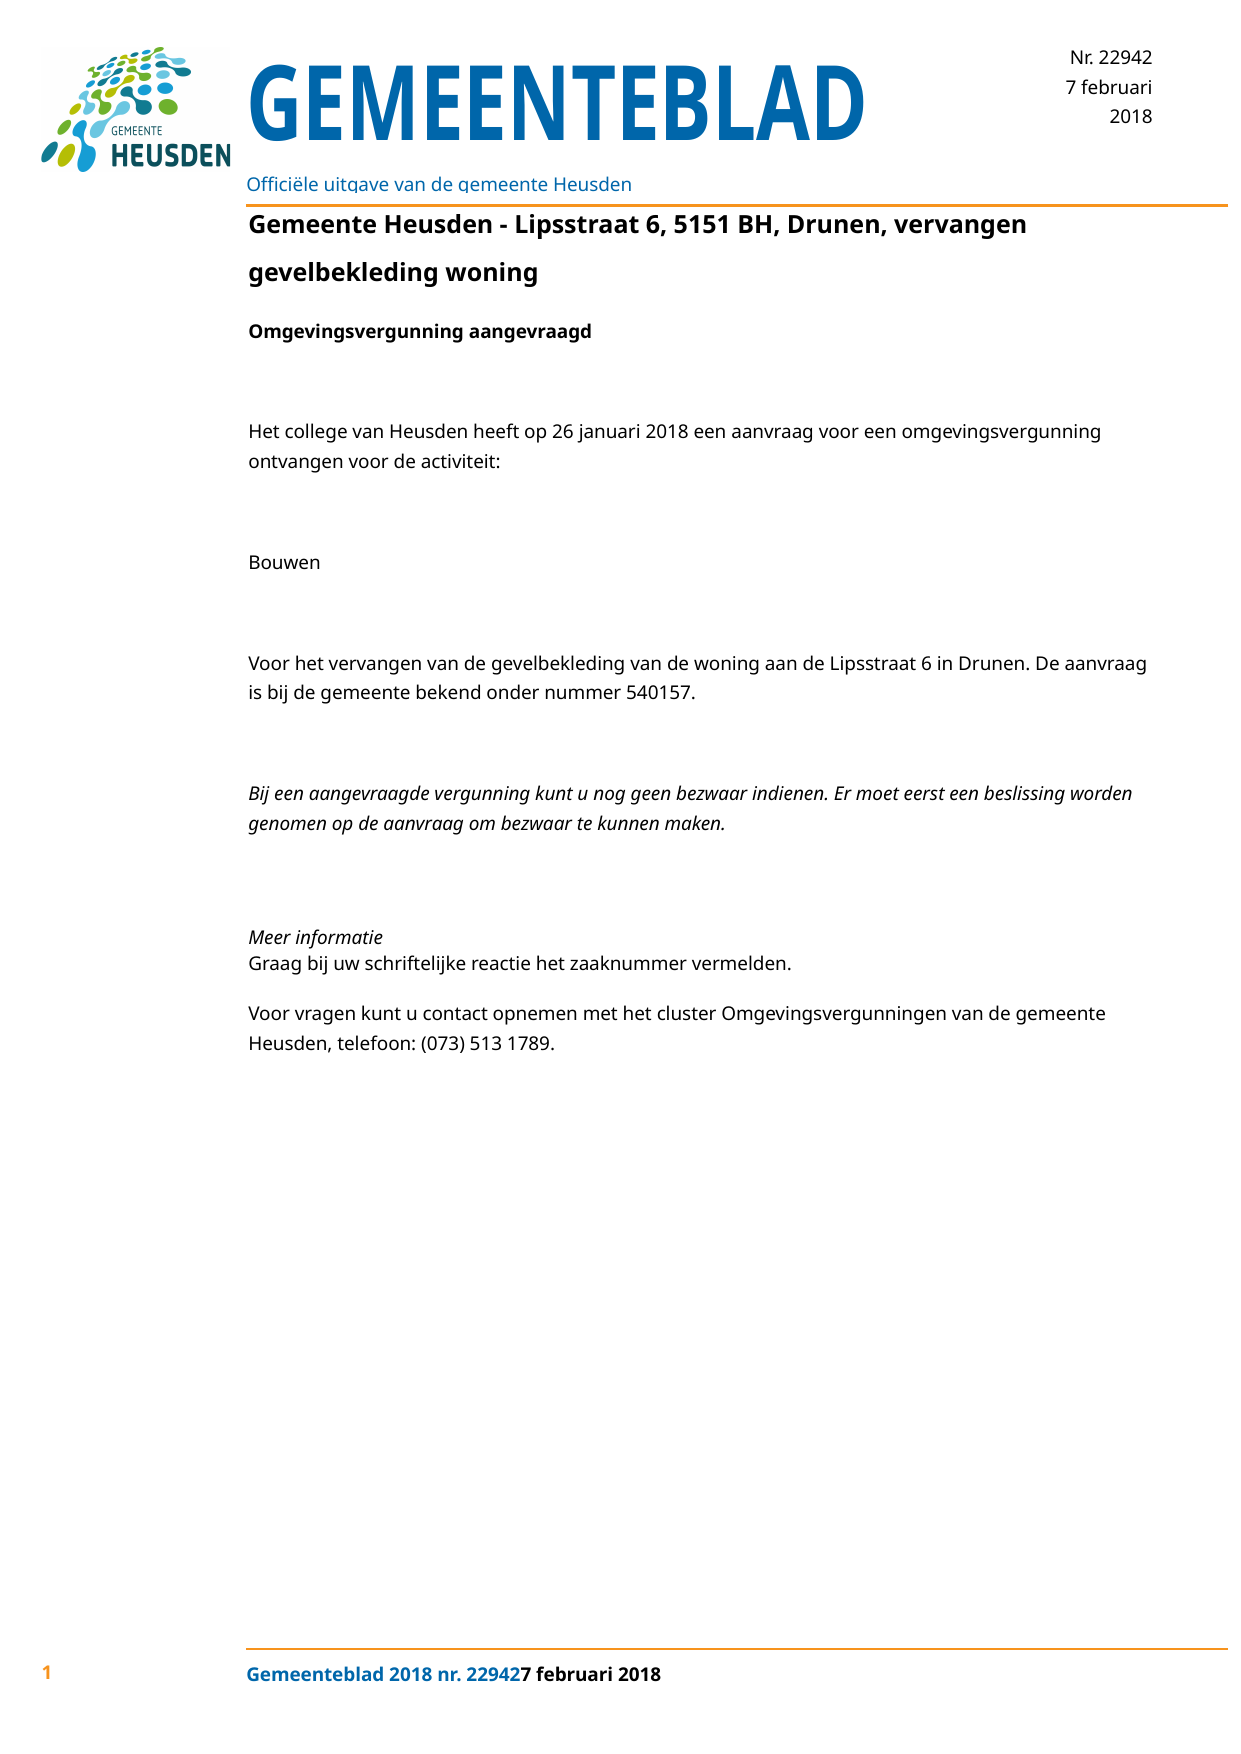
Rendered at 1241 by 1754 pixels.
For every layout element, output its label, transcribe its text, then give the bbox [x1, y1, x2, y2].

text Bij een aangevraagde vergunning kunt u nog geen bezwaar indienen. Er moet eerst een beslissing worden genomen op de aanvraag om bezwaar te kunnen maken. [248, 780, 1152, 836]
text Voor het vervangen van de gevelbekleding van de woning aan de Lipsstraat 6 in Drunen. De aanvraag is bij de gemeente bekend onder nummer 540157. [248, 650, 1152, 705]
text Graag bij uw schriftelijke reactie het zaaknummer vermelden. [248, 950, 1152, 976]
text Voor vragen kunt u contact opnemen met het cluster Omgevingsvergunningen van de gemeente Heusden, telefoon: (073) 513 1789. [248, 1001, 1152, 1056]
text Omgevingsvergunning aangevraagd [248, 318, 1152, 344]
text Het college van Heusden heeft op 26 januari 2018 een aanvraag voor een omgevingsvergunning ontvangen voor de activiteit: [248, 419, 1152, 474]
picture [41, 47, 231, 172]
text Gemeente Heusden - Lipsstraat 6, 5151 BH, Drunen, vervangen gevelbekleding woning [248, 207, 1152, 288]
text Bouwen [248, 549, 1152, 575]
text Meer informatie [248, 924, 1152, 950]
